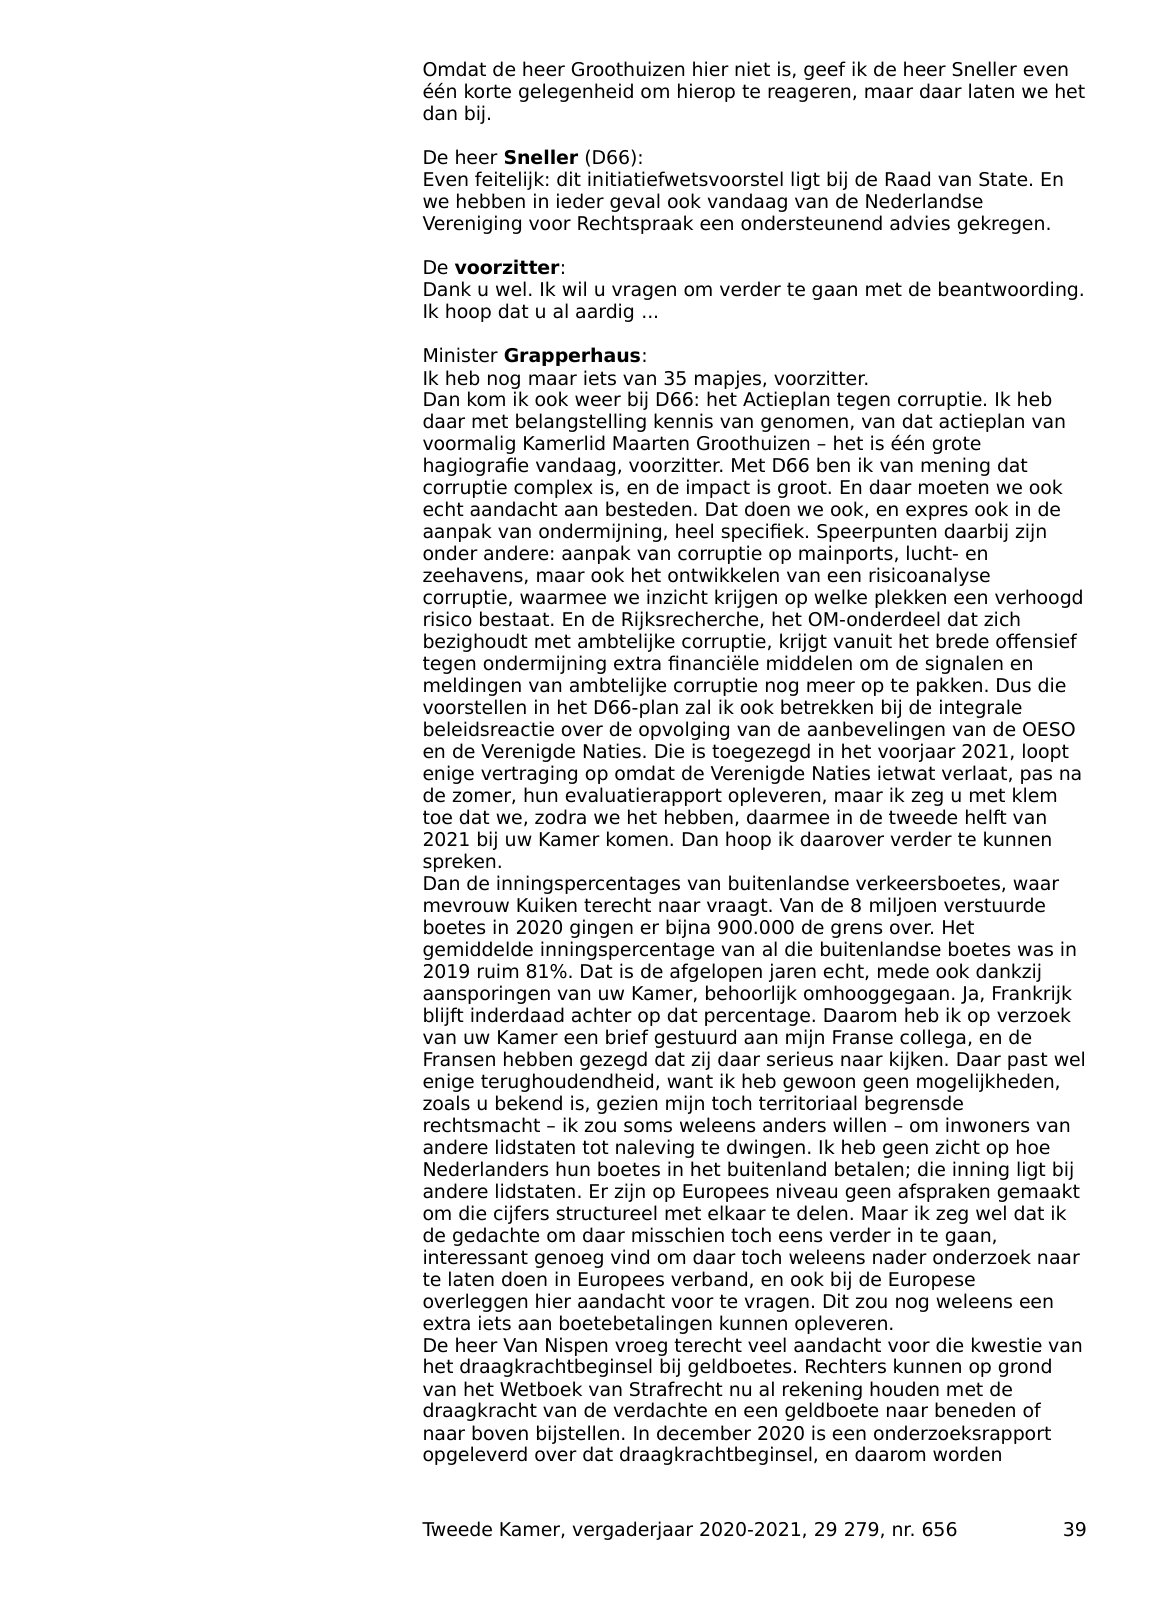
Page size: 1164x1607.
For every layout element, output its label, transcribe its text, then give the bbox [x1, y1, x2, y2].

text Minister Grapperhaus: [422, 345, 1087, 367]
text Even feitelijk: dit initiatiefwetsvoorstel ligt bij de Raad van State. En we hebben in ieder geval ook vandaag van de Nederlandse Vereniging voor Rechtspraak een ondersteunend advies gekregen. [422, 169, 1087, 235]
text Omdat de heer Groothuizen hier niet is, geef ik de heer Sneller even één korte gelegenheid om hierop te reageren, maar daar laten we het dan bij. [422, 59, 1087, 125]
text Ik heb nog maar iets van 35 mapjes, voorzitter. [422, 367, 1087, 389]
text De voorzitter: [422, 257, 1087, 279]
text Dank u wel. Ik wil u vragen om verder te gaan met de beantwoording. Ik hoop dat u al aardig ... [422, 279, 1087, 323]
text Dan de inningspercentages van buitenlandse verkeersboetes, waar mevrouw Kuiken terecht naar vraagt. Van de 8 miljoen verstuurde boetes in 2020 gingen er bijna 900.000 de grens over. Het gemiddelde inningspercentage van al die buitenlandse boetes was in 2019 ruim 81%. Dat is de afgelopen jaren echt, mede ook dankzij aansporingen van uw Kamer, behoorlijk omhooggegaan. Ja, Frankrijk blijft inderdaad achter op dat percentage. Daarom heb ik op verzoek van uw Kamer een brief gestuurd aan mijn Franse collega, en de Fransen hebben gezegd dat zij daar serieus naar kijken. Daar past wel enige terughoudendheid, want ik heb gewoon geen mogelijkheden, zoals u bekend is, gezien mijn toch territoriaal begrensde rechtsmacht – ik zou soms weleens anders willen – om inwoners van andere lidstaten tot naleving te dwingen. Ik heb geen zicht op hoe Nederlanders hun boetes in het buitenland betalen; die inning ligt bij andere lidstaten. Er zijn op Europees niveau geen afspraken gemaakt om die cijfers structureel met elkaar te delen. Maar ik zeg wel dat ik de gedachte om daar misschien toch eens verder in te gaan, interessant genoeg vind om daar toch weleens nader onderzoek naar te laten doen in Europees verband, en ook bij de Europese overleggen hier aandacht voor te vragen. Dit zou nog weleens een extra iets aan boetebetalingen kunnen opleveren. [422, 873, 1087, 1334]
text De heer Sneller (D66): [422, 147, 1087, 169]
text De heer Van Nispen vroeg terecht veel aandacht voor die kwestie van het draagkrachtbeginsel bij geldboetes. Rechters kunnen op grond van het Wetboek van Strafrecht nu al rekening houden met de draagkracht van de verdachte en een geldboete naar beneden of naar boven bijstellen. In december 2020 is een onderzoeksrapport opgeleverd over dat draagkrachtbeginsel, en daarom worden [422, 1334, 1087, 1466]
text Dan kom ik ook weer bij D66: het Actieplan tegen corruptie. Ik heb daar met belangstelling kennis van genomen, van dat actieplan van voormalig Kamerlid Maarten Groothuizen – het is één grote hagiografie vandaag, voorzitter. Met D66 ben ik van mening dat corruptie complex is, en de impact is groot. En daar moeten we ook echt aandacht aan besteden. Dat doen we ook, en expres ook in de aanpak van ondermijning, heel specifiek. Speerpunten daarbij zijn onder andere: aanpak van corruptie op mainports, lucht- en zeehavens, maar ook het ontwikkelen van een risicoanalyse corruptie, waarmee we inzicht krijgen op welke plekken een verhoogd risico bestaat. En de Rijksrecherche, het OM-onderdeel dat zich bezighoudt met ambtelijke corruptie, krijgt vanuit het brede offensief tegen ondermijning extra financiële middelen om de signalen en meldingen van ambtelijke corruptie nog meer op te pakken. Dus die voorstellen in het D66-plan zal ik ook betrekken bij de integrale beleidsreactie over de opvolging van de aanbevelingen van de OESO en de Verenigde Naties. Die is toegezegd in het voorjaar 2021, loopt enige vertraging op omdat de Verenigde Naties ietwat verlaat, pas na de zomer, hun evaluatierapport opleveren, maar ik zeg u met klem toe dat we, zodra we het hebben, daarmee in de tweede helft van 2021 bij uw Kamer komen. Dan hoop ik daarover verder te kunnen spreken. [422, 389, 1087, 873]
